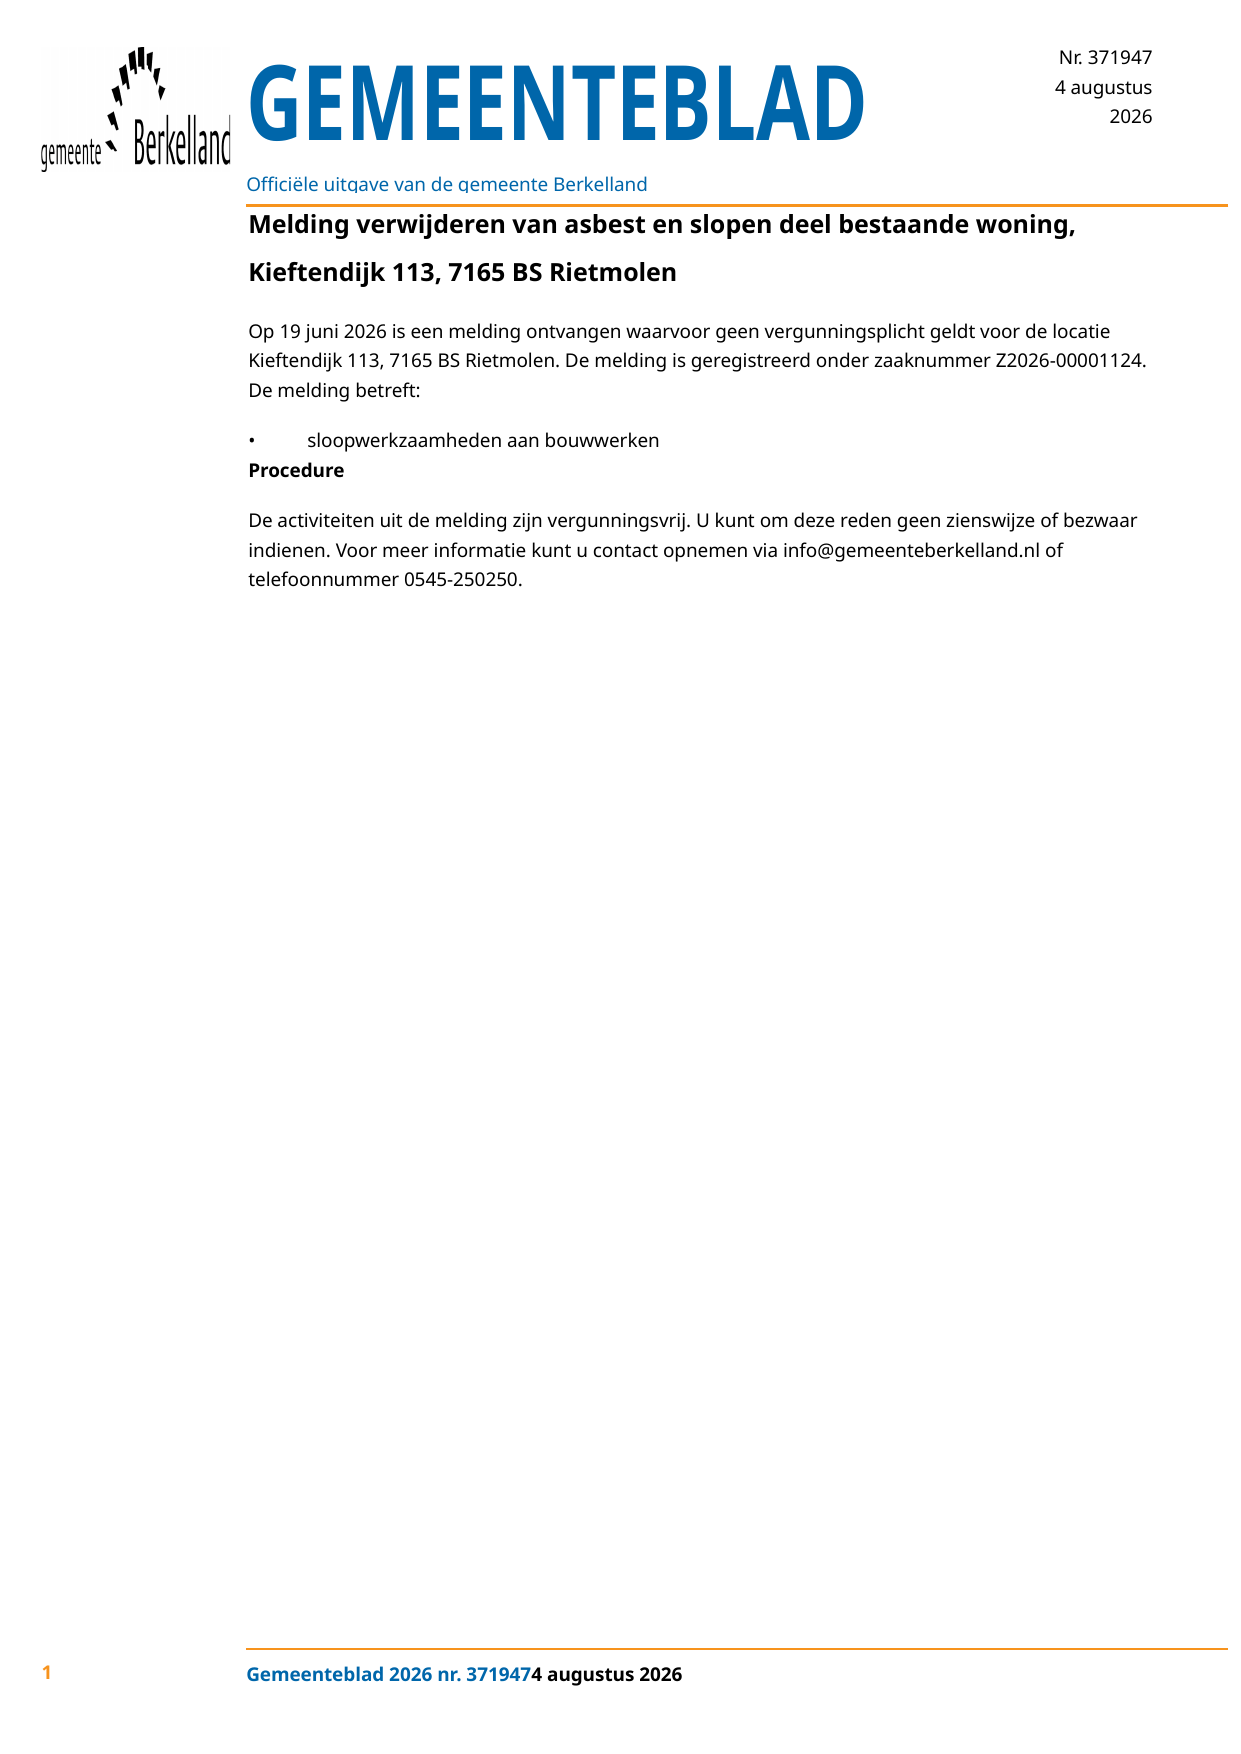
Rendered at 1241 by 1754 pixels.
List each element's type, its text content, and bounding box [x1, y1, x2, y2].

text Op 19 juni 2026 is een melding ontvangen waarvoor geen vergunningsplicht geldt voor de locatie Kieftendijk 113, 7165 BS Rietmolen. De melding is geregistreerd onder zaaknummer Z2026-00001124. De melding betreft: [248, 318, 1152, 403]
text Melding verwijderen van asbest en slopen deel bestaande woning, Kieftendijk 113, 7165 BS Rietmolen [248, 207, 1152, 288]
picture [41, 47, 231, 172]
text De activiteiten uit de melding zijn vergunningsvrij. U kunt om deze reden geen zienswijze of bezwaar indienen. Voor meer informatie kunt u contact opnemen via info@gemeenteberkelland.nl of telefoonnummer 0545-250250. [248, 507, 1152, 592]
list sloopwerkzaamheden aan bouwwerken [248, 427, 1152, 453]
text Procedure [248, 457, 1152, 483]
